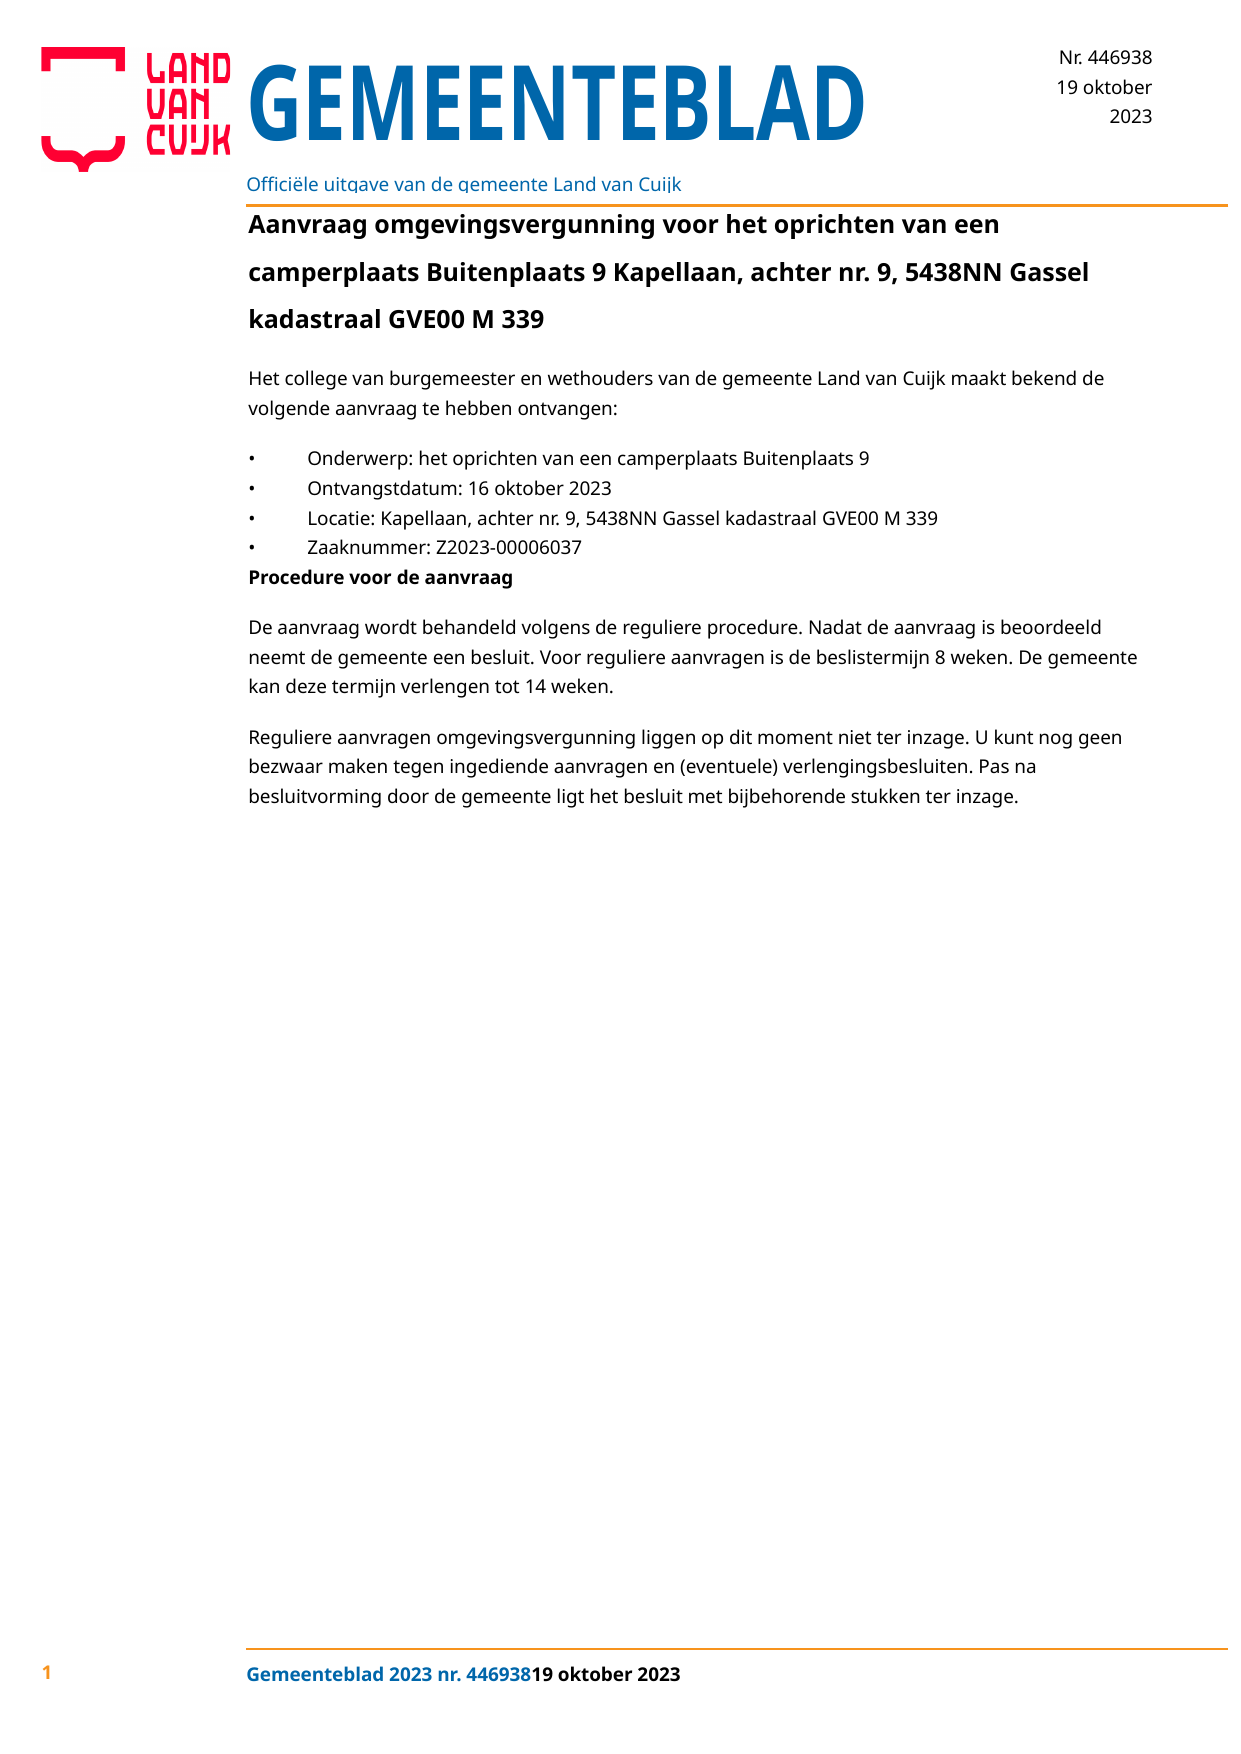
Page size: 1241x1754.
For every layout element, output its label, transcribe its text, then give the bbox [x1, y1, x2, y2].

list Onderwerp: het oprichten van een camperplaats Buitenplaats 9 [248, 446, 1152, 471]
list Locatie: Kapellaan, achter nr. 9, 5438NN Gassel kadastraal GVE00 M 339 [248, 505, 1152, 530]
list Zaaknummer: Z2023-00006037 [248, 534, 1152, 560]
picture [41, 47, 231, 172]
text Procedure voor de aanvraag [248, 564, 1152, 589]
text Het college van burgemeester en wethouders van de gemeente Land van Cuijk maakt bekend de volgende aanvraag te hebben ontvangen: [248, 366, 1152, 421]
text De aanvraag wordt behandeld volgens de reguliere procedure. Nadat de aanvraag is beoordeeld neemt de gemeente een besluit. Voor reguliere aanvragen is de beslistermijn 8 weken. De gemeente kan deze termijn verlengen tot 14 weken. [248, 614, 1152, 699]
list Ontvangstdatum: 16 oktober 2023 [248, 475, 1152, 501]
text Reguliere aanvragen omgevingsvergunning liggen op dit moment niet ter inzage. U kunt nog geen bezwaar maken tegen ingediende aanvragen en (eventuele) verlengingsbesluiten. Pas na besluitvorming door de gemeente ligt het besluit met bijbehorende stukken ter inzage. [248, 724, 1152, 809]
text Aanvraag omgevingsvergunning voor het oprichten van een camperplaats Buitenplaats 9 Kapellaan, achter nr. 9, 5438NN Gassel kadastraal GVE00 M 339 [248, 207, 1152, 336]
